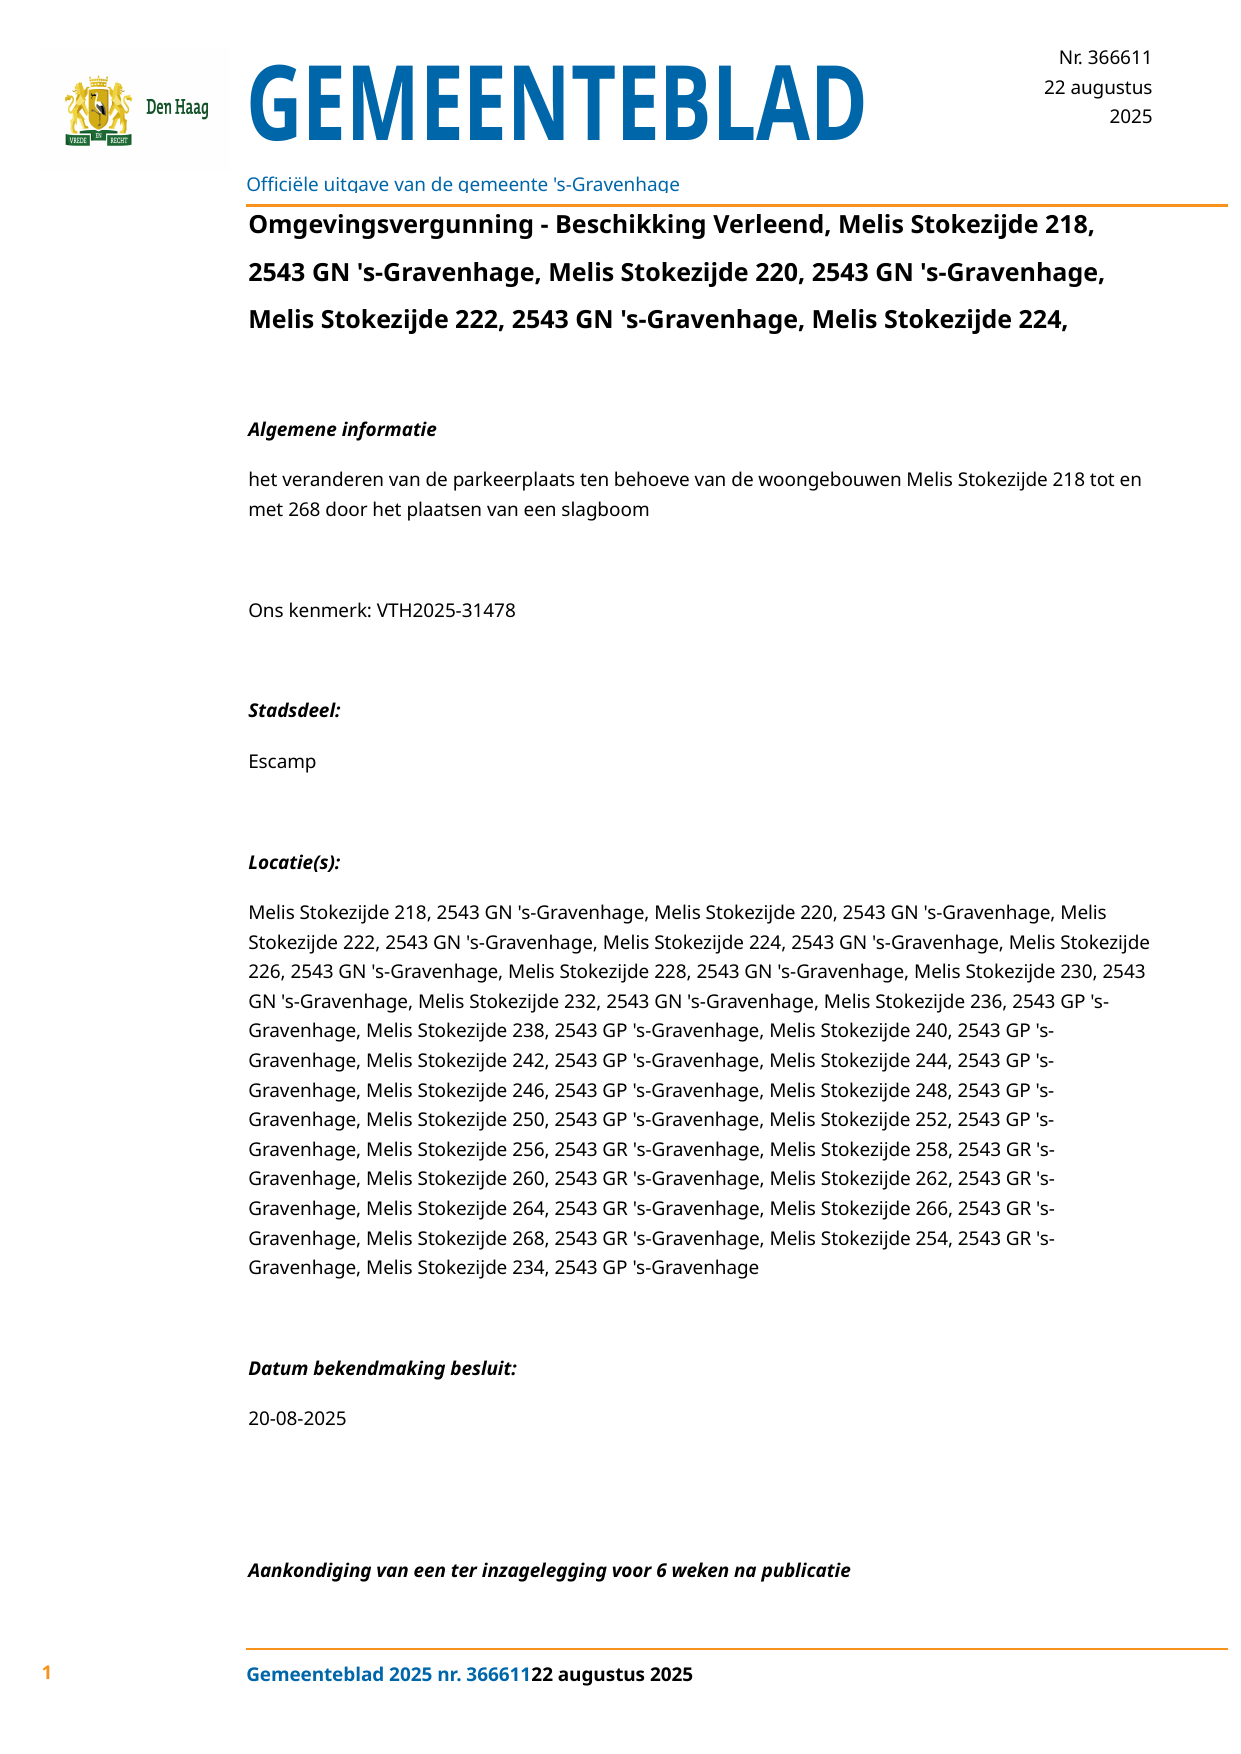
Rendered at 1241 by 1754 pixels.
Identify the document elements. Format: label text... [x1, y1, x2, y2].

text 20-08-2025 [248, 1406, 1152, 1431]
text Stadsdeel: [248, 698, 1152, 723]
text Omgevingsvergunning - Beschikking Verleend, Melis Stokezijde 218, 2543 GN 's-Gravenhage, Melis Stokezijde 220, 2543 GN 's-Gravenhage, Melis Stokezijde 222, 2543 GN 's-Gravenhage, Melis Stokezijde 224, [248, 207, 1152, 336]
picture [41, 47, 231, 172]
text Escamp [248, 748, 1152, 774]
text Melis Stokezijde 218, 2543 GN 's-Gravenhage, Melis Stokezijde 220, 2543 GN 's-Gravenhage, Melis Stokezijde 222, 2543 GN 's-Gravenhage, Melis Stokezijde 224, 2543 GN 's-Gravenhage, Melis Stokezijde 226, 2543 GN 's-Gravenhage, Melis Stokezijde 228, 2543 GN 's-Gravenhage, Melis Stokezijde 230, 2543 GN 's-Gravenhage, Melis Stokezijde 232, 2543 GN 's-Gravenhage, Melis Stokezijde 236, 2543 GP 's-Gravenhage, Melis Stokezijde 238, 2543 GP 's-Gravenhage, Melis Stokezijde 240, 2543 GP 's-Gravenhage, Melis Stokezijde 242, 2543 GP 's-Gravenhage, Melis Stokezijde 244, 2543 GP 's-Gravenhage, Melis Stokezijde 246, 2543 GP 's-Gravenhage, Melis Stokezijde 248, 2543 GP 's-Gravenhage, Melis Stokezijde 250, 2543 GP 's-Gravenhage, Melis Stokezijde 252, 2543 GP 's-Gravenhage, Melis Stokezijde 256, 2543 GR 's-Gravenhage, Melis Stokezijde 258, 2543 GR 's-Gravenhage, Melis Stokezijde 260, 2543 GR 's-Gravenhage, Melis Stokezijde 262, 2543 GR 's-Gravenhage, Melis Stokezijde 264, 2543 GR 's-Gravenhage, Melis Stokezijde 266, 2543 GR 's-Gravenhage, Melis Stokezijde 268, 2543 GR 's-Gravenhage, Melis Stokezijde 254, 2543 GR 's-Gravenhage, Melis Stokezijde 234, 2543 GP 's-Gravenhage [248, 899, 1152, 1280]
text Ons kenmerk: VTH2025-31478 [248, 597, 1152, 622]
text het veranderen van de parkeerplaats ten behoeve van de woongebouwen Melis Stokezijde 218 tot en met 268 door het plaatsen van een slagboom [248, 466, 1152, 522]
text Algemene informatie [248, 416, 1152, 442]
text Locatie(s): [248, 849, 1152, 874]
text Datum bekendmaking besluit: [248, 1355, 1152, 1381]
text Aankondiging van een ter inzagelegging voor 6 weken na publicatie [248, 1557, 1152, 1582]
